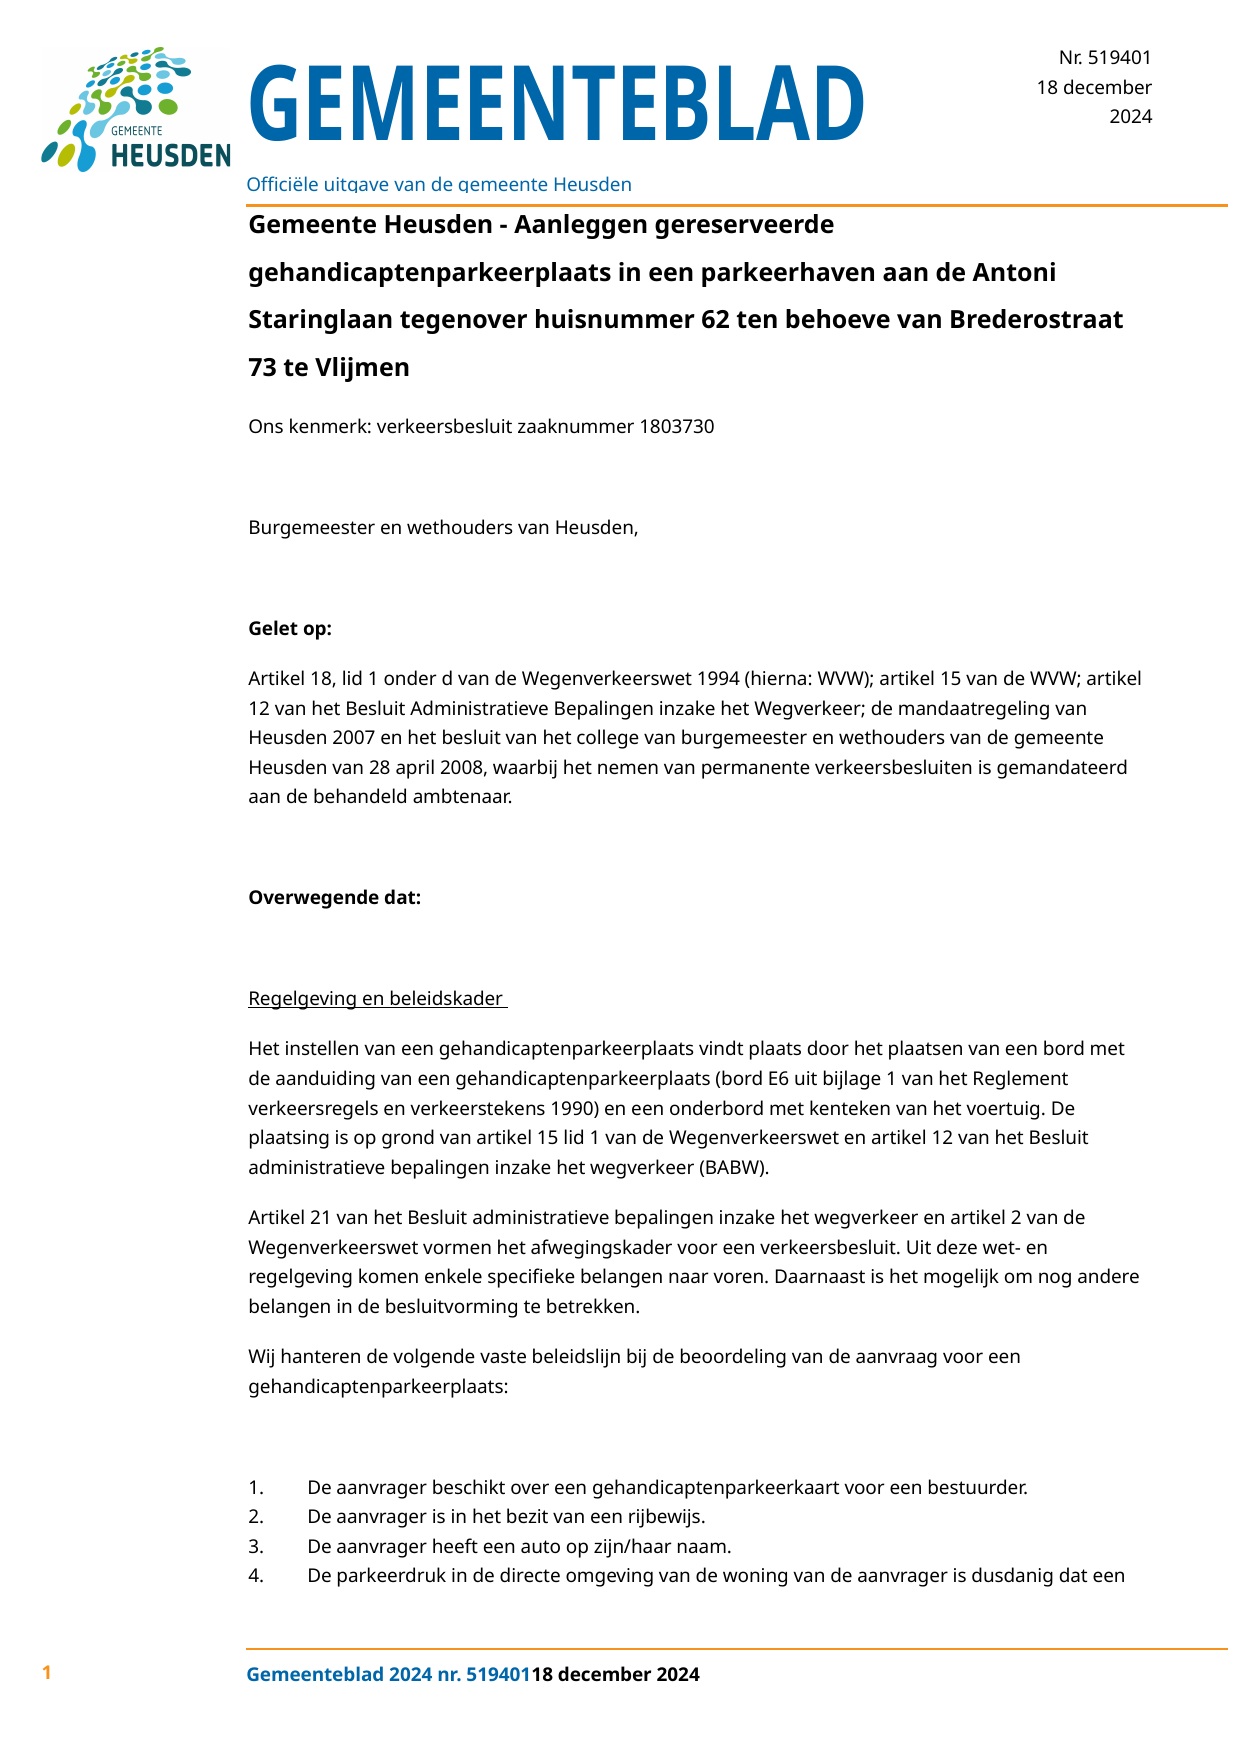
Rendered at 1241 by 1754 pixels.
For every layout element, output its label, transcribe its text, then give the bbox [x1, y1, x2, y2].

text Overwegende dat: [248, 884, 1152, 910]
text Artikel 18, lid 1 onder d van de Wegenverkeerswet 1994 (hierna: WVW); artikel 15 van de WVW; artikel 12 van het Besluit Administratieve Bepalingen inzake het Wegverkeer; de mandaatregeling van Heusden 2007 en het besluit van het college van burgemeester en wethouders van de gemeente Heusden van 28 april 2008, waarbij het nemen van permanente verkeersbesluiten is gemandateerd aan de behandeld ambtenaar. [248, 665, 1152, 809]
list De aanvrager is in het bezit van een rijbewijs. [248, 1503, 1152, 1529]
text Ons kenmerk: verkeersbesluit zaaknummer 1803730 [248, 413, 1152, 439]
text Gemeente Heusden - Aanleggen gereserveerde gehandicaptenparkeerplaats in een parkeerhaven aan de Antoni Staringlaan tegenover huisnummer 62 ten behoeve van Brederostraat 73 te Vlijmen [248, 207, 1152, 384]
list De aanvrager heeft een auto op zijn/haar naam. [248, 1533, 1152, 1559]
list De parkeerdruk in de directe omgeving van de woning van de aanvrager is dusdanig dat een [248, 1563, 1152, 1588]
text Gelet op: [248, 615, 1152, 641]
text Wij hanteren de volgende vaste beleidslijn bij de beoordeling van de aanvraag voor een gehandicaptenparkeerplaats: [248, 1343, 1152, 1399]
picture [41, 47, 231, 172]
text Artikel 21 van het Besluit administratieve bepalingen inzake het wegverkeer en artikel 2 van de Wegenverkeerswet vormen het afwegingskader voor een verkeersbesluit. Uit deze wet- en regelgeving komen enkele specifieke belangen naar voren. Daarnaast is het mogelijk om nog andere belangen in de besluitvorming te betrekken. [248, 1204, 1152, 1319]
text Burgemeester en wethouders van Heusden, [248, 514, 1152, 540]
list De aanvrager beschikt over een gehandicaptenparkeerkaart voor een bestuurder. [248, 1474, 1152, 1500]
text Het instellen van een gehandicaptenparkeerplaats vindt plaats door het plaatsen van een bord met de aanduiding van een gehandicaptenparkeerplaats (bord E6 uit bijlage 1 van het Reglement verkeersregels en verkeerstekens 1990) en een onderbord met kenteken van het voertuig. De plaatsing is op grond van artikel 15 lid 1 van de Wegenverkeerswet en artikel 12 van het Besluit administratieve bepalingen inzake het wegverkeer (BABW). [248, 1036, 1152, 1180]
text Regelgeving en beleidskader [248, 985, 1152, 1011]
